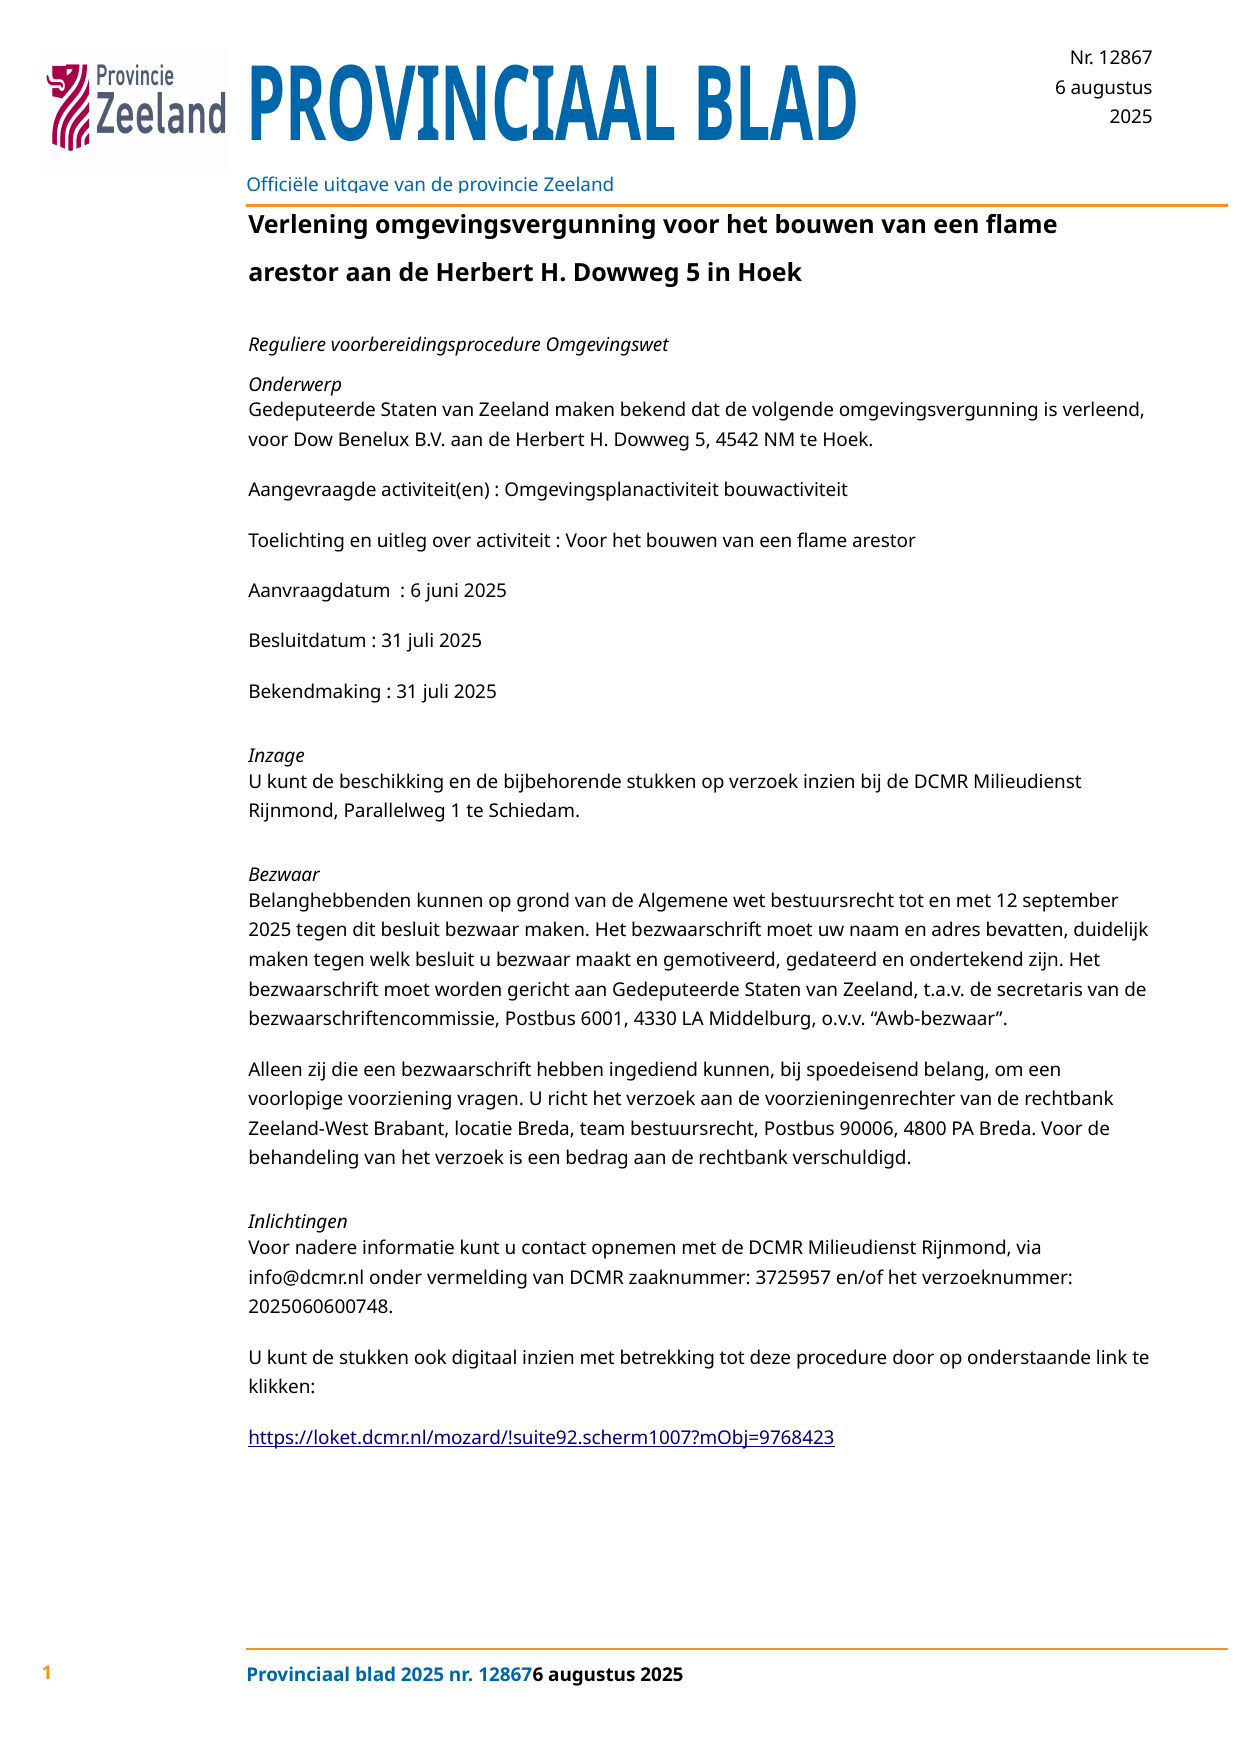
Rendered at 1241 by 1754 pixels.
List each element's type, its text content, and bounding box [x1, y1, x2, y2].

text Bezwaar [248, 861, 1152, 887]
text Belanghebbenden kunnen op grond van de Algemene wet bestuursrecht tot en met 12 september 2025 tegen dit besluit bezwaar maken. Het bezwaarschrift moet uw naam en adres bevatten, duidelijk maken tegen welk besluit u bezwaar maakt en gemotiveerd, gedateerd en ondertekend zijn. Het bezwaarschrift moet worden gericht aan Gedeputeerde Staten van Zeeland, t.a.v. de secretaris van de bezwaarschriftencommissie, Postbus 6001, 4330 LA Middelburg, o.v.v. “Awb-bezwaar”. [248, 887, 1152, 1031]
text Alleen zij die een bezwaarschrift hebben ingediend kunnen, bij spoedeisend belang, om een voorlopige voorziening vragen. U richt het verzoek aan de voorzieningenrechter van de rechtbank Zeeland-West Brabant, locatie Breda, team bestuursrecht, Postbus 90006, 4800 PA Breda. Voor de behandeling van het verzoek is een bedrag aan de rechtbank verschuldigd. [248, 1056, 1152, 1170]
text Aangevraagde activiteit(en) : Omgevingsplanactiviteit bouwactiviteit [248, 476, 1152, 502]
text U kunt de beschikking en de bijbehorende stukken op verzoek inzien bij de DCMR Milieudienst Rijnmond, Parallelweg 1 te Schiedam. [248, 768, 1152, 823]
text Gedeputeerde Staten van Zeeland maken bekend dat de volgende omgevingsvergunning is verleend, voor Dow Benelux B.V. aan de Herbert H. Dowweg 5, 4542 NM te Hoek. [248, 396, 1152, 452]
text Verlening omgevingsvergunning voor het bouwen van een flame arestor aan de Herbert H. Dowweg 5 in Hoek [248, 207, 1152, 288]
text Toelichting en uitleg over activiteit : Voor het bouwen van een flame arestor [248, 527, 1152, 553]
text Reguliere voorbereidingsprocedure Omgevingswet [248, 331, 1152, 357]
text Onderwerp [248, 371, 1152, 396]
text U kunt de stukken ook digitaal inzien met betrekking tot deze procedure door op onderstaande link te klikken: [248, 1344, 1152, 1399]
text Aanvraagdatum : 6 juni 2025 [248, 577, 1152, 603]
text Besluitdatum : 31 juli 2025 [248, 628, 1152, 653]
picture [41, 47, 231, 172]
text Inzage [248, 742, 1152, 768]
text Voor nadere informatie kunt u contact opnemen met de DCMR Milieudienst Rijnmond, via info@dcmr.nl onder vermelding van DCMR zaaknummer: 3725957 en/of het verzoeknummer: 2025060600748. [248, 1234, 1152, 1319]
text Bekendmaking : 31 juli 2025 [248, 678, 1152, 704]
text https://loket.dcmr.nl/mozard/!suite92.scherm1007?mObj=9768423 [248, 1424, 1152, 1449]
text Inlichtingen [248, 1208, 1152, 1234]
